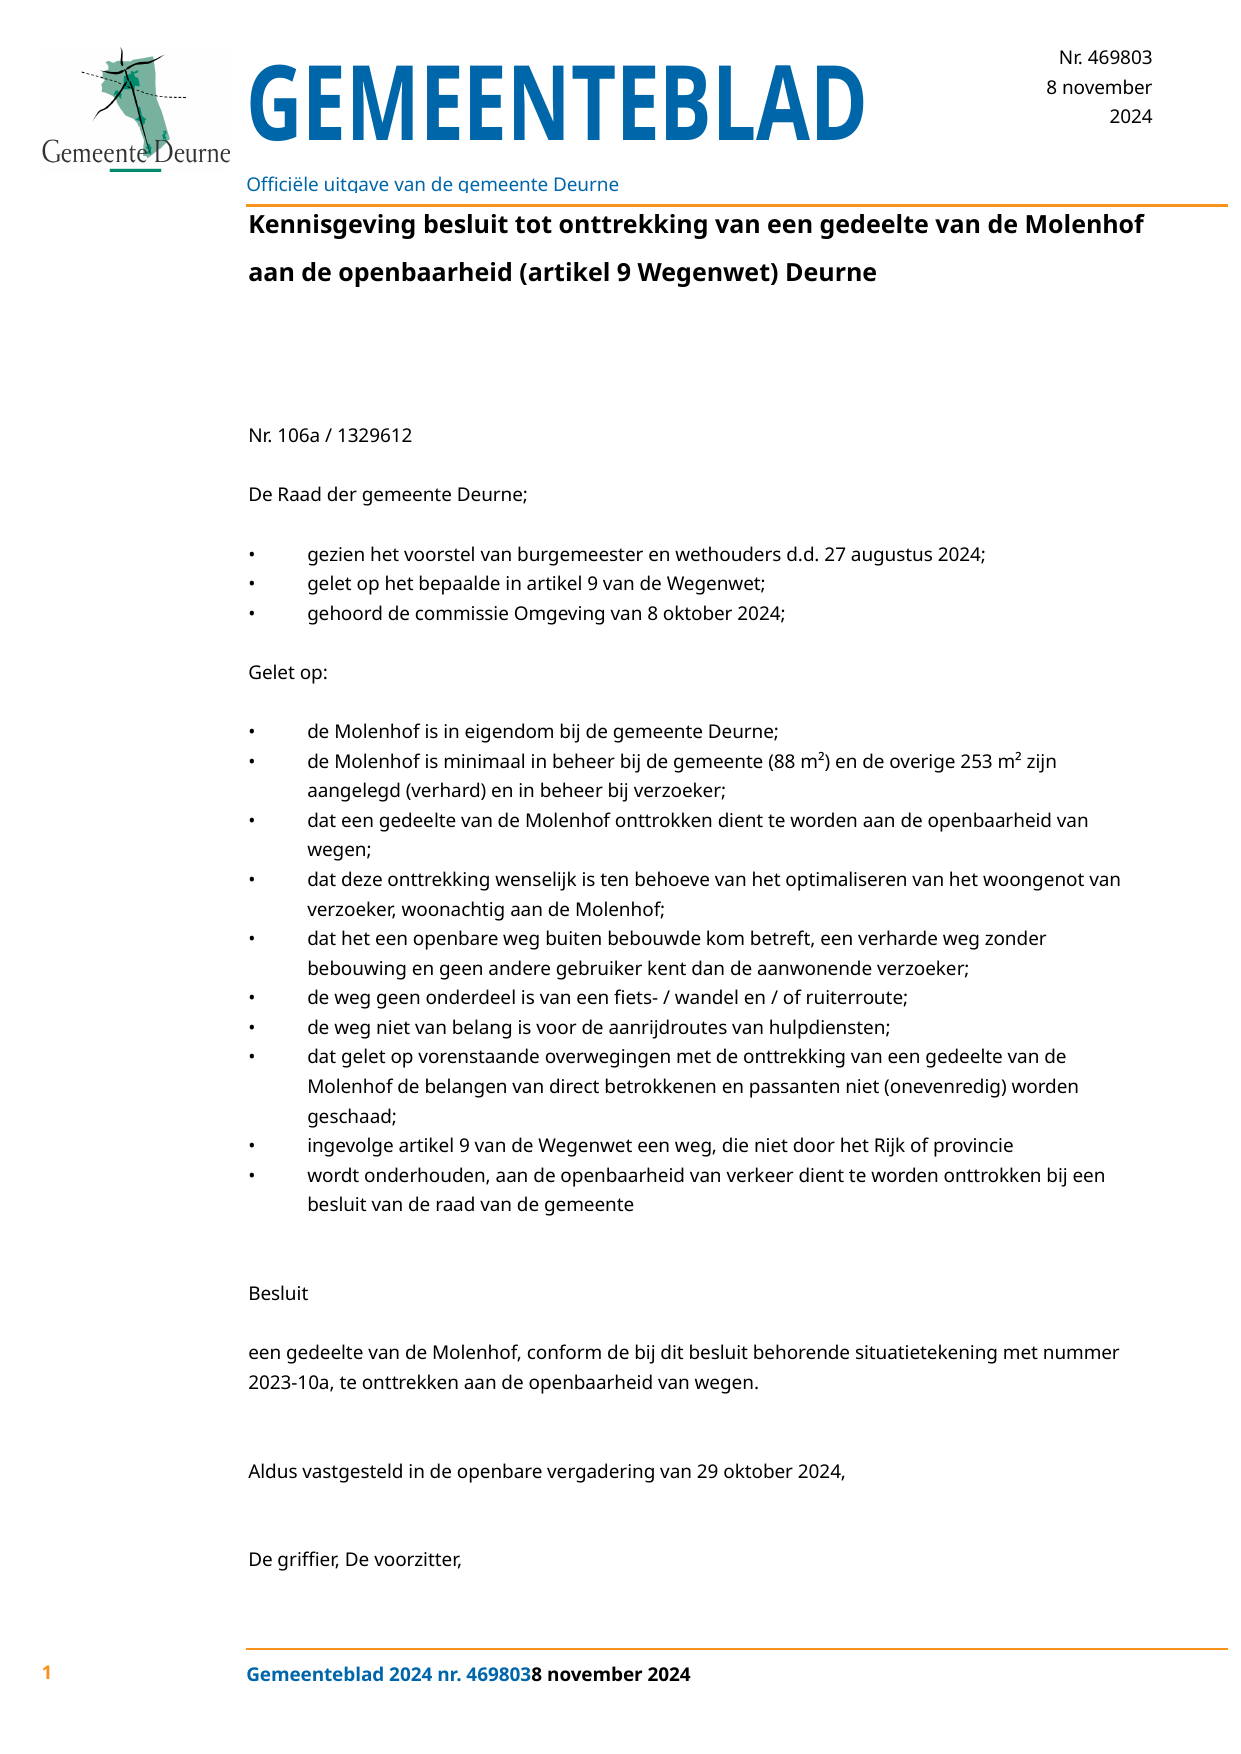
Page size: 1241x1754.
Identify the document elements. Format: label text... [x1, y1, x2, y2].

picture [41, 47, 231, 172]
list dat deze onttrekking wenselijk is ten behoeve van het optimaliseren van het woongenot van verzoeker, woonachtig aan de Molenhof; [248, 866, 1152, 922]
list gehoord de commissie Omgeving van 8 oktober 2024; [248, 600, 1152, 626]
text De Raad der gemeente Deurne; [248, 482, 1152, 507]
list dat het een openbare weg buiten bebouwde kom betreft, een verharde weg zonder bebouwing en geen andere gebruiker kent dan de aanwonende verzoeker; [248, 925, 1152, 981]
text De griffier, De voorzitter, [248, 1547, 1152, 1572]
list de Molenhof is minimaal in beheer bij de gemeente (88 m²) en de overige 253 m² zijn aangelegd (verhard) en in beheer bij verzoeker; [248, 748, 1152, 803]
text Besluit [248, 1280, 1152, 1306]
list gelet op het bepaalde in artikel 9 van de Wegenwet; [248, 570, 1152, 596]
text Aldus vastgesteld in de openbare vergadering van 29 oktober 2024, [248, 1458, 1152, 1484]
text Kennisgeving besluit tot onttrekking van een gedeelte van de Molenhof aan de openbaarheid (artikel 9 Wegenwet) Deurne [248, 207, 1152, 288]
list de Molenhof is in eigendom bij de gemeente Deurne; [248, 718, 1152, 744]
text een gedeelte van de Molenhof, conform de bij dit besluit behorende situatietekening met nummer 2023-10a, te onttrekken aan de openbaarheid van wegen. [248, 1339, 1152, 1395]
text Gelet op: [248, 659, 1152, 685]
list wordt onderhouden, aan de openbaarheid van verkeer dient te worden onttrokken bij een besluit van de raad van de gemeente [248, 1162, 1152, 1217]
list ingevolge artikel 9 van de Wegenwet een weg, die niet door het Rijk of provincie [248, 1132, 1152, 1158]
list dat gelet op vorenstaande overwegingen met de onttrekking van een gedeelte van de Molenhof de belangen van direct betrokkenen en passanten niet (onevenredig) worden geschaad; [248, 1044, 1152, 1129]
list gezien het voorstel van burgemeester en wethouders d.d. 27 augustus 2024; [248, 541, 1152, 567]
list de weg niet van belang is voor de aanrijdroutes van hulpdiensten; [248, 1014, 1152, 1040]
list dat een gedeelte van de Molenhof onttrokken dient te worden aan de openbaarheid van wegen; [248, 807, 1152, 862]
list de weg geen onderdeel is van een fiets- / wandel en / of ruiterroute; [248, 984, 1152, 1010]
text Nr. 106a / 1329612 [248, 422, 1152, 448]
